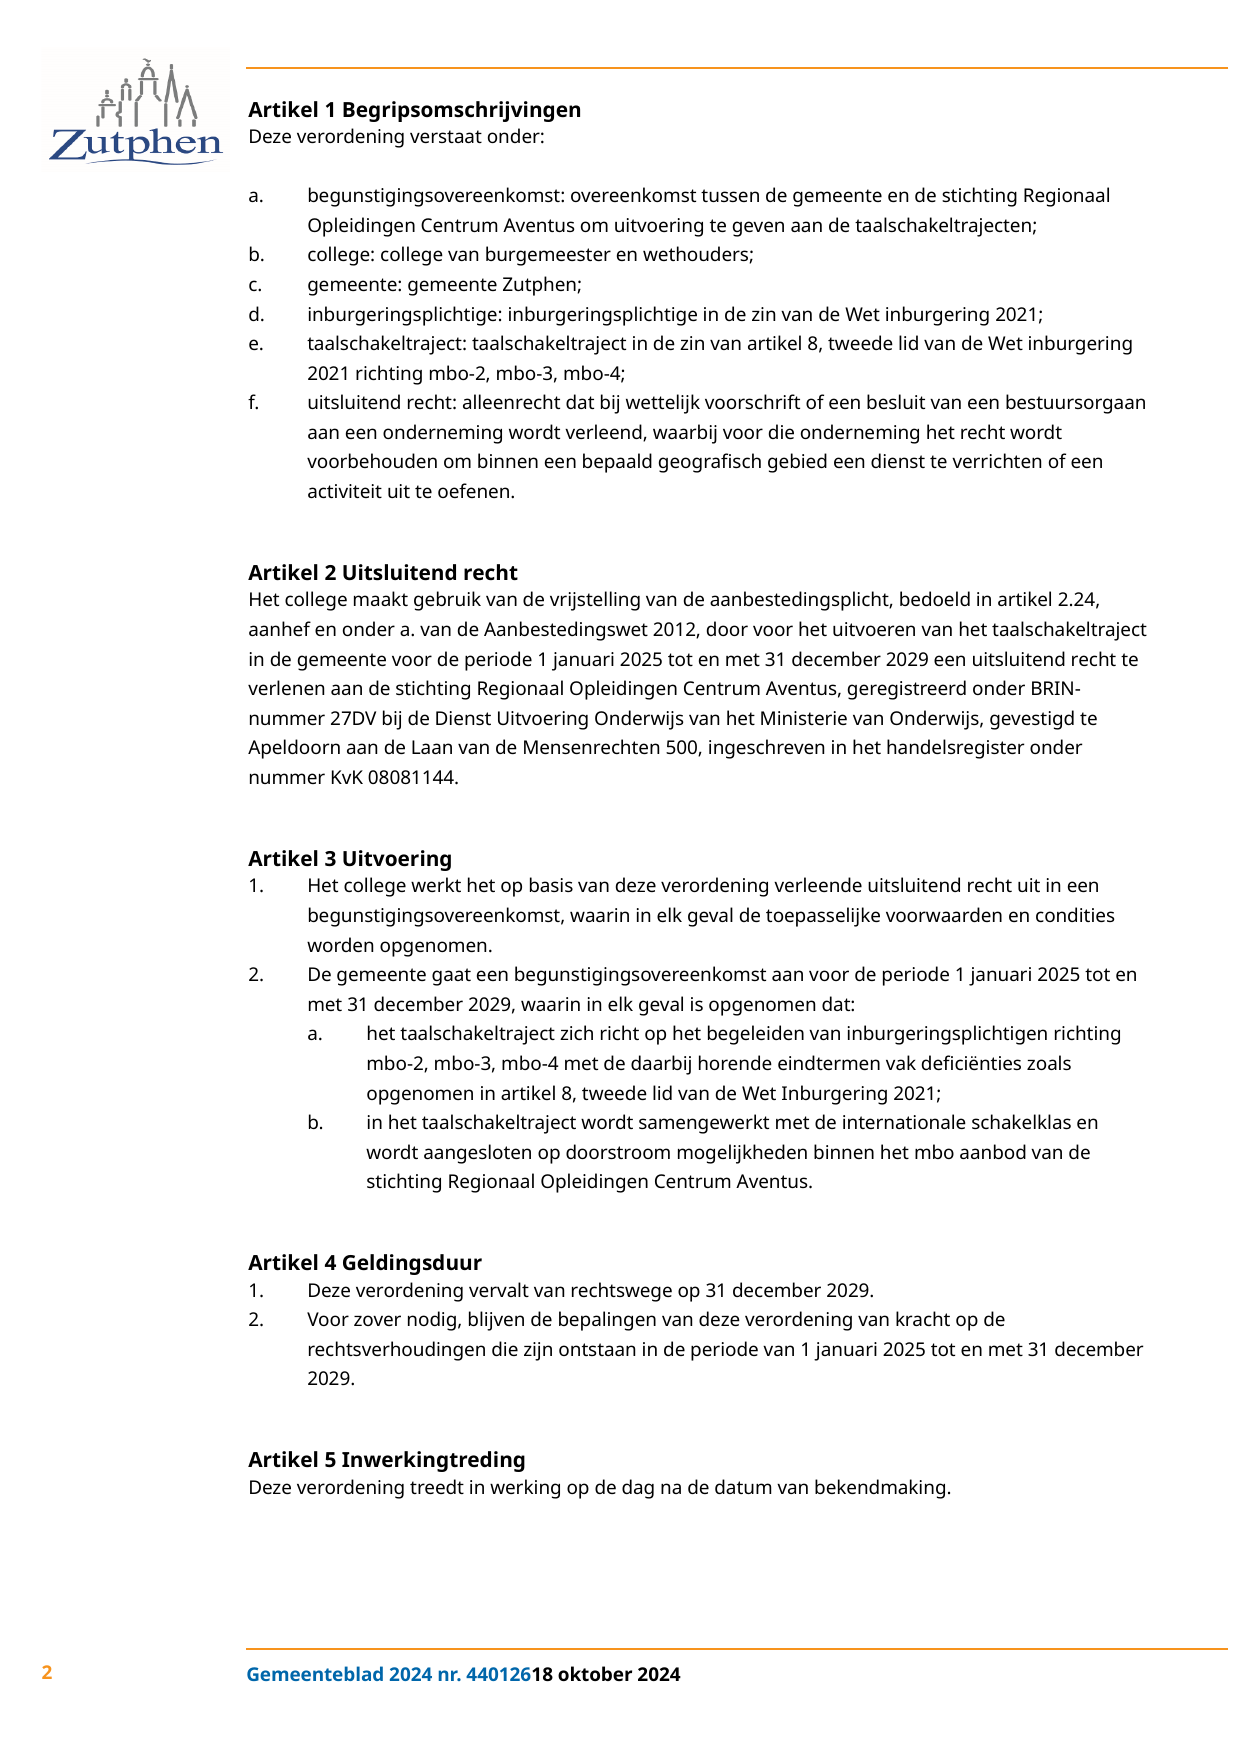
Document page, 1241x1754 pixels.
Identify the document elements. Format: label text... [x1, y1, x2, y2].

list De gemeente gaat een begunstigingsovereenkomst aan voor de periode 1 januari 2025 tot en met 31 december 2029, waarin in elk geval is opgenomen dat: [248, 961, 1152, 1017]
list Voor zover nodig, blijven de bepalingen van deze verordening van kracht op de rechtsverhoudingen die zijn ontstaan in de periode van 1 januari 2025 tot en met 31 december 2029. [248, 1306, 1152, 1391]
list het taalschakeltraject zich richt op het begeleiden van inburgeringsplichtigen richting mbo-2, mbo-3, mbo-4 met de daarbij horende eindtermen vak deficiënties zoals opgenomen in artikel 8, tweede lid van de Wet Inburgering 2021; [307, 1021, 1152, 1105]
text Het college maakt gebruik van de vrijstelling van de aanbestedingsplicht, bedoeld in artikel 2.24, aanhef en onder a. van de Aanbestedingswet 2012, door voor het uitvoeren van het taalschakeltraject in de gemeente voor de periode 1 januari 2025 tot en met 31 december 2029 een uitsluitend recht te verlenen aan de stichting Regionaal Opleidingen Centrum Aventus, geregistreerd onder BRIN-nummer 27DV bij de Dienst Uitvoering Onderwijs van het Ministerie van Onderwijs, gevestigd te Apeldoorn aan de Laan van de Mensenrechten 500, ingeschreven in het handelsregister onder nummer KvK 08081144. [248, 587, 1152, 790]
list college: college van burgemeester en wethouders; [248, 242, 1152, 267]
list taalschakeltraject: taalschakeltraject in de zin van artikel 8, tweede lid van de Wet inburgering 2021 richting mbo-2, mbo-3, mbo-4; [248, 330, 1152, 386]
text Artikel 2 Uitsluitend recht [248, 558, 1152, 587]
text Deze verordening verstaat onder: [248, 123, 1152, 149]
list begunstigingsovereenkomst: overeenkomst tussen de gemeente en de stichting Regionaal Opleidingen Centrum Aventus om uitvoering te geven aan de taalschakeltrajecten; [248, 182, 1152, 238]
list gemeente: gemeente Zutphen; [248, 271, 1152, 297]
list in het taalschakeltraject wordt samengewerkt met de internationale schakelklas en wordt aangesloten op doorstroom mogelijkheden binnen het mbo aanbod van de stichting Regionaal Opleidingen Centrum Aventus. [307, 1109, 1152, 1194]
list Het college werkt het op basis van deze verordening verleende uitsluitend recht uit in een begunstigingsovereenkomst, waarin in elk geval de toepasselijke voorwaarden en condities worden opgenomen. [248, 873, 1152, 957]
list inburgeringsplichtige: inburgeringsplichtige in de zin van de Wet inburgering 2021; [248, 301, 1152, 326]
text Deze verordening treedt in werking op de dag na de datum van bekendmaking. [248, 1474, 1152, 1500]
picture [41, 47, 231, 172]
text Artikel 3 Uitvoering [248, 844, 1152, 873]
list Deze verordening vervalt van rechtswege op 31 december 2029. [248, 1277, 1152, 1303]
text Artikel 1 Begripsomschrijvingen [248, 95, 1152, 123]
text Artikel 5 Inwerkingtreding [248, 1446, 1152, 1474]
text Artikel 4 Geldingsduur [248, 1248, 1152, 1277]
list uitsluitend recht: alleenrecht dat bij wettelijk voorschrift of een besluit van een bestuursorgaan aan een onderneming wordt verleend, waarbij voor die onderneming het recht wordt voorbehouden om binnen een bepaald geografisch gebied een dienst te verrichten of een activiteit uit te oefenen. [248, 389, 1152, 504]
